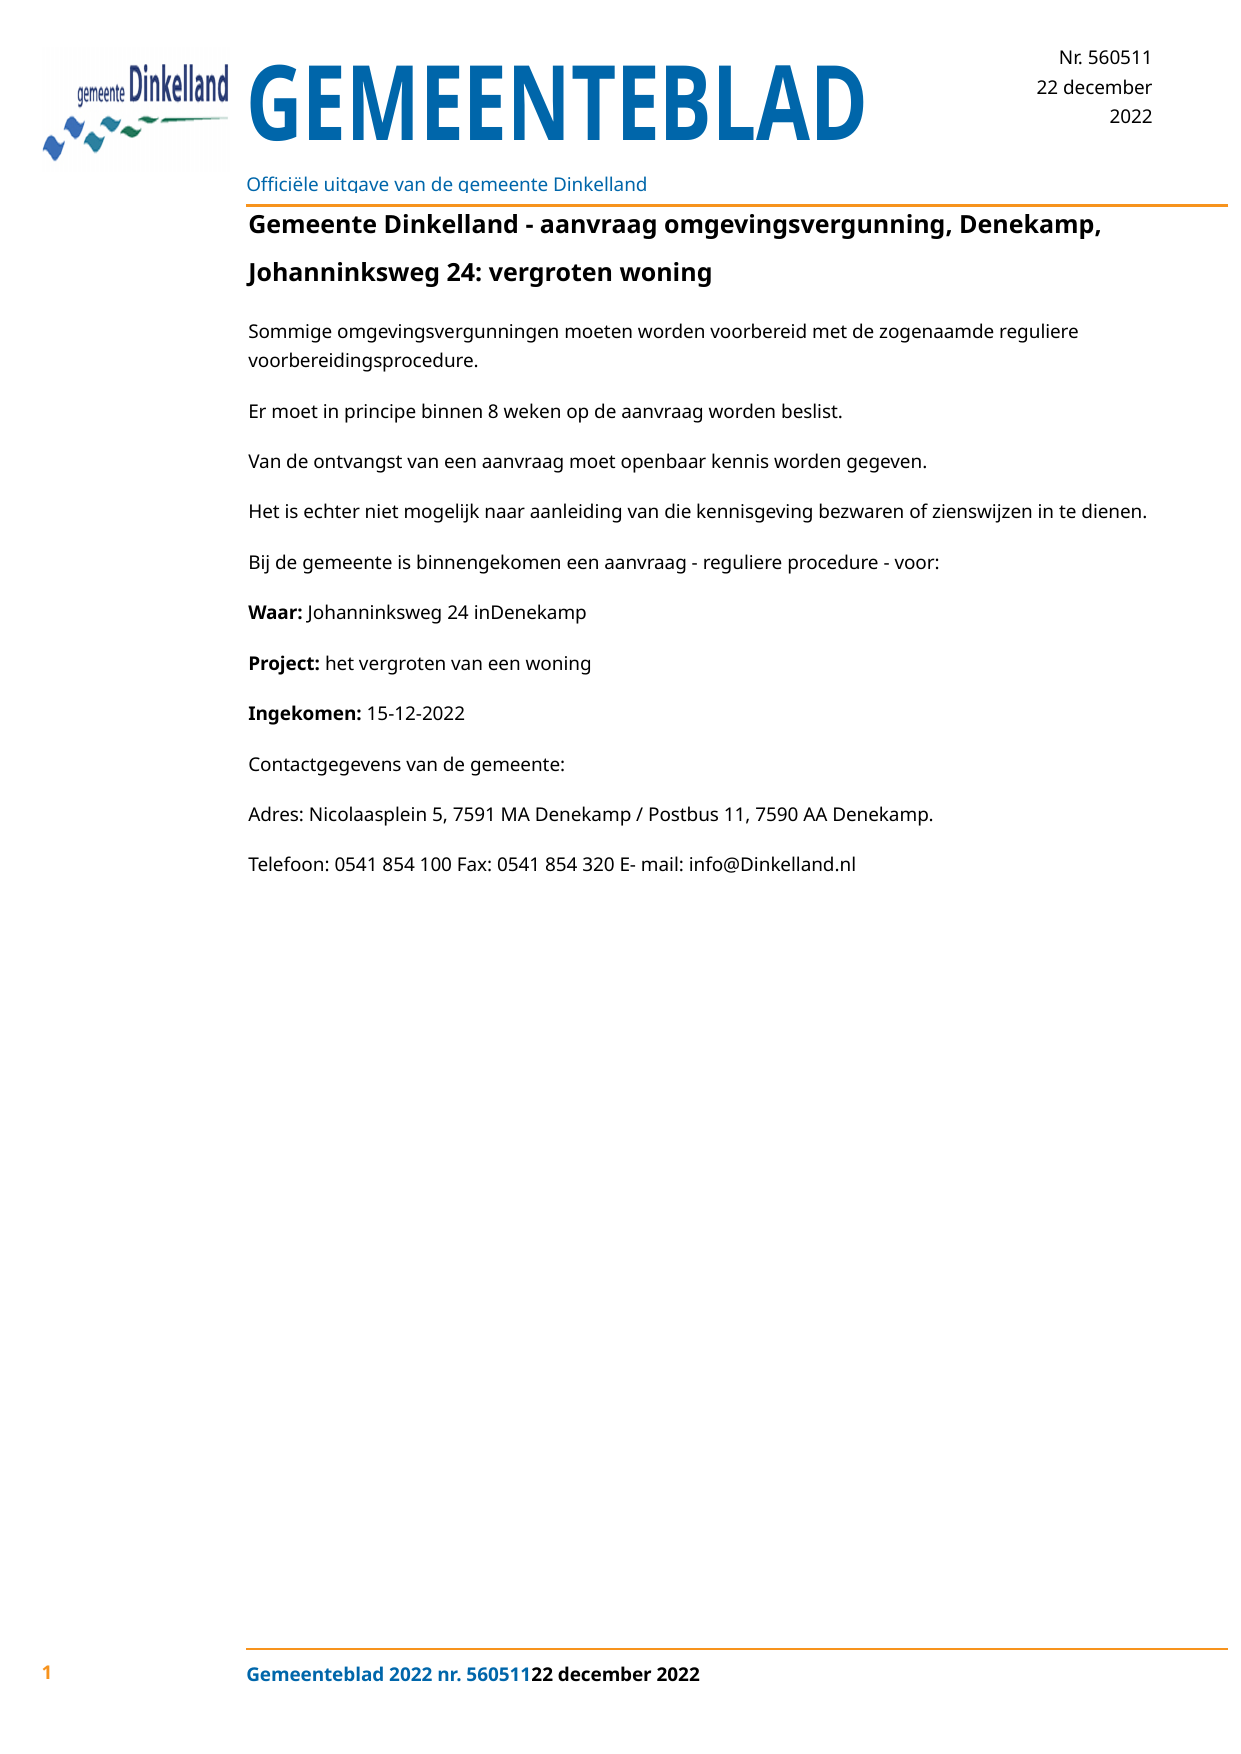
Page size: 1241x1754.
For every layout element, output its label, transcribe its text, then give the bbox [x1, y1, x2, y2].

text Ingekomen: 15-12-2022 [248, 700, 1152, 726]
text Project: het vergroten van een woning [248, 650, 1152, 676]
text Adres: Nicolaasplein 5, 7591 MA Denekamp / Postbus 11, 7590 AA Denekamp. [248, 801, 1152, 827]
text Bij de gemeente is binnengekomen een aanvraag - reguliere procedure - voor: [248, 549, 1152, 575]
text Contactgegevens van de gemeente: [248, 751, 1152, 777]
text Gemeente Dinkelland - aanvraag omgevingsvergunning, Denekamp, Johanninksweg 24: vergroten woning [248, 207, 1152, 288]
text Sommige omgevingsvergunningen moeten worden voorbereid met de zogenaamde reguliere voorbereidingsprocedure. [248, 318, 1152, 373]
text Er moet in principe binnen 8 weken op de aanvraag worden beslist. [248, 398, 1152, 424]
text Waar: Johanninksweg 24 inDenekamp [248, 599, 1152, 625]
text Telefoon: 0541 854 100 Fax: 0541 854 320 E- mail: info@Dinkelland.nl [248, 852, 1152, 877]
text Het is echter niet mogelijk naar aanleiding van die kennisgeving bezwaren of zienswijzen in te dienen. [248, 499, 1152, 524]
text Van de ontvangst van een aanvraag moet openbaar kennis worden gegeven. [248, 448, 1152, 474]
picture [41, 47, 231, 172]
